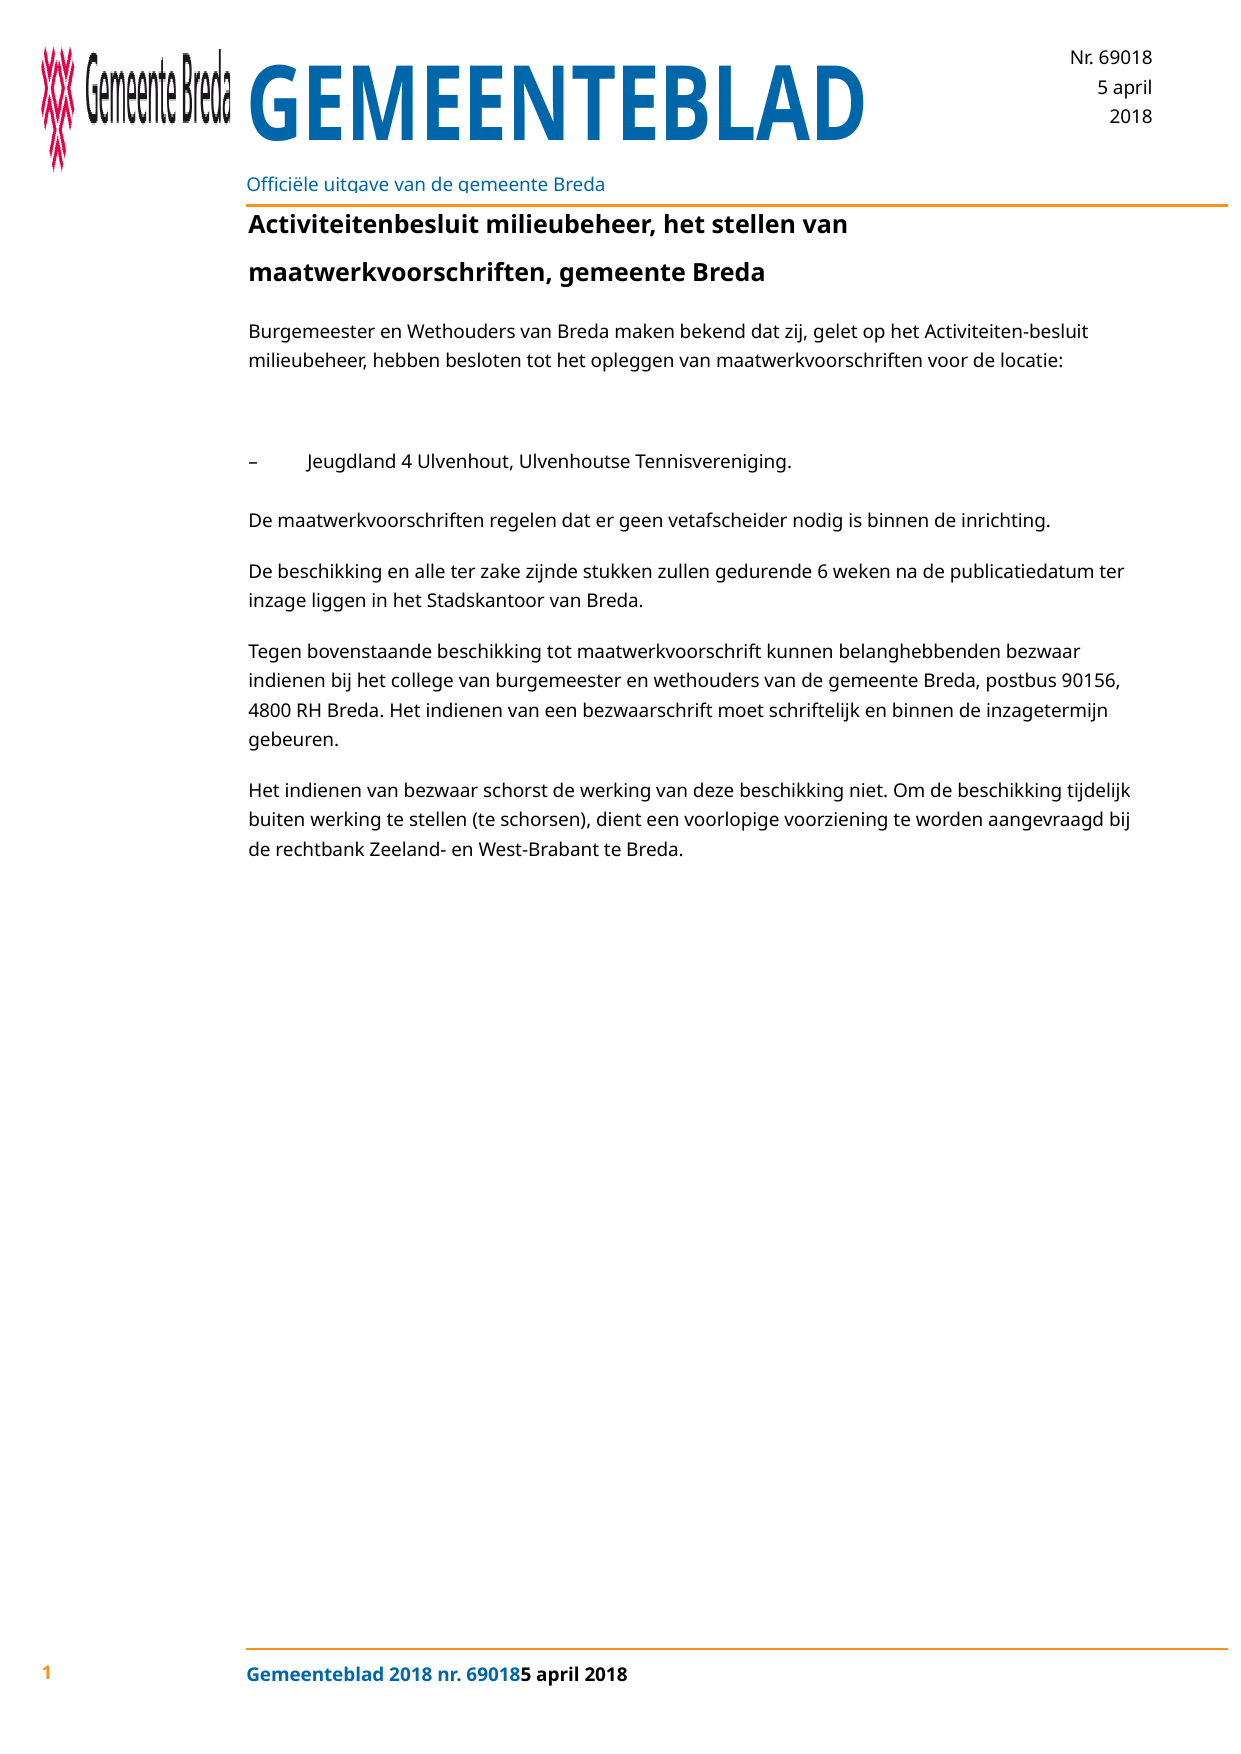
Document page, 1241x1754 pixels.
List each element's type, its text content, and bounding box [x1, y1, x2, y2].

text De maatwerkvoorschriften regelen dat er geen vetafscheider nodig is binnen de inrichting. [248, 507, 1152, 533]
text Activiteitenbesluit milieubeheer, het stellen van maatwerkvoorschriften, gemeente Breda [248, 207, 1152, 288]
picture [41, 47, 231, 172]
list Jeugdland 4 Ulvenhout, Ulvenhoutse Tennisvereniging. [248, 448, 1152, 474]
text Burgemeester en Wethouders van Breda maken bekend dat zij, gelet op het Activiteiten-besluit milieubeheer, hebben besloten tot het opleggen van maatwerkvoorschriften voor de locatie: [248, 318, 1152, 373]
text Het indienen van bezwaar schorst de werking van deze beschikking niet. Om de beschikking tijdelijk buiten werking te stellen (te schorsen), dient een voorlopige voorziening te worden aangevraagd bij de rechtbank Zeeland- en West-Brabant te Breda. [248, 777, 1152, 862]
text Tegen bovenstaande beschikking tot maatwerkvoorschrift kunnen belanghebbenden bezwaar indienen bij het college van burgemeester en wethouders van de gemeente Breda, postbus 90156, 4800 RH Breda. Het indienen van een bezwaarschrift moet schriftelijk en binnen de inzagetermijn gebeuren. [248, 638, 1152, 752]
text De beschikking en alle ter zake zijnde stukken zullen gedurende 6 weken na de publicatiedatum ter inzage liggen in het Stadskantoor van Breda. [248, 558, 1152, 613]
